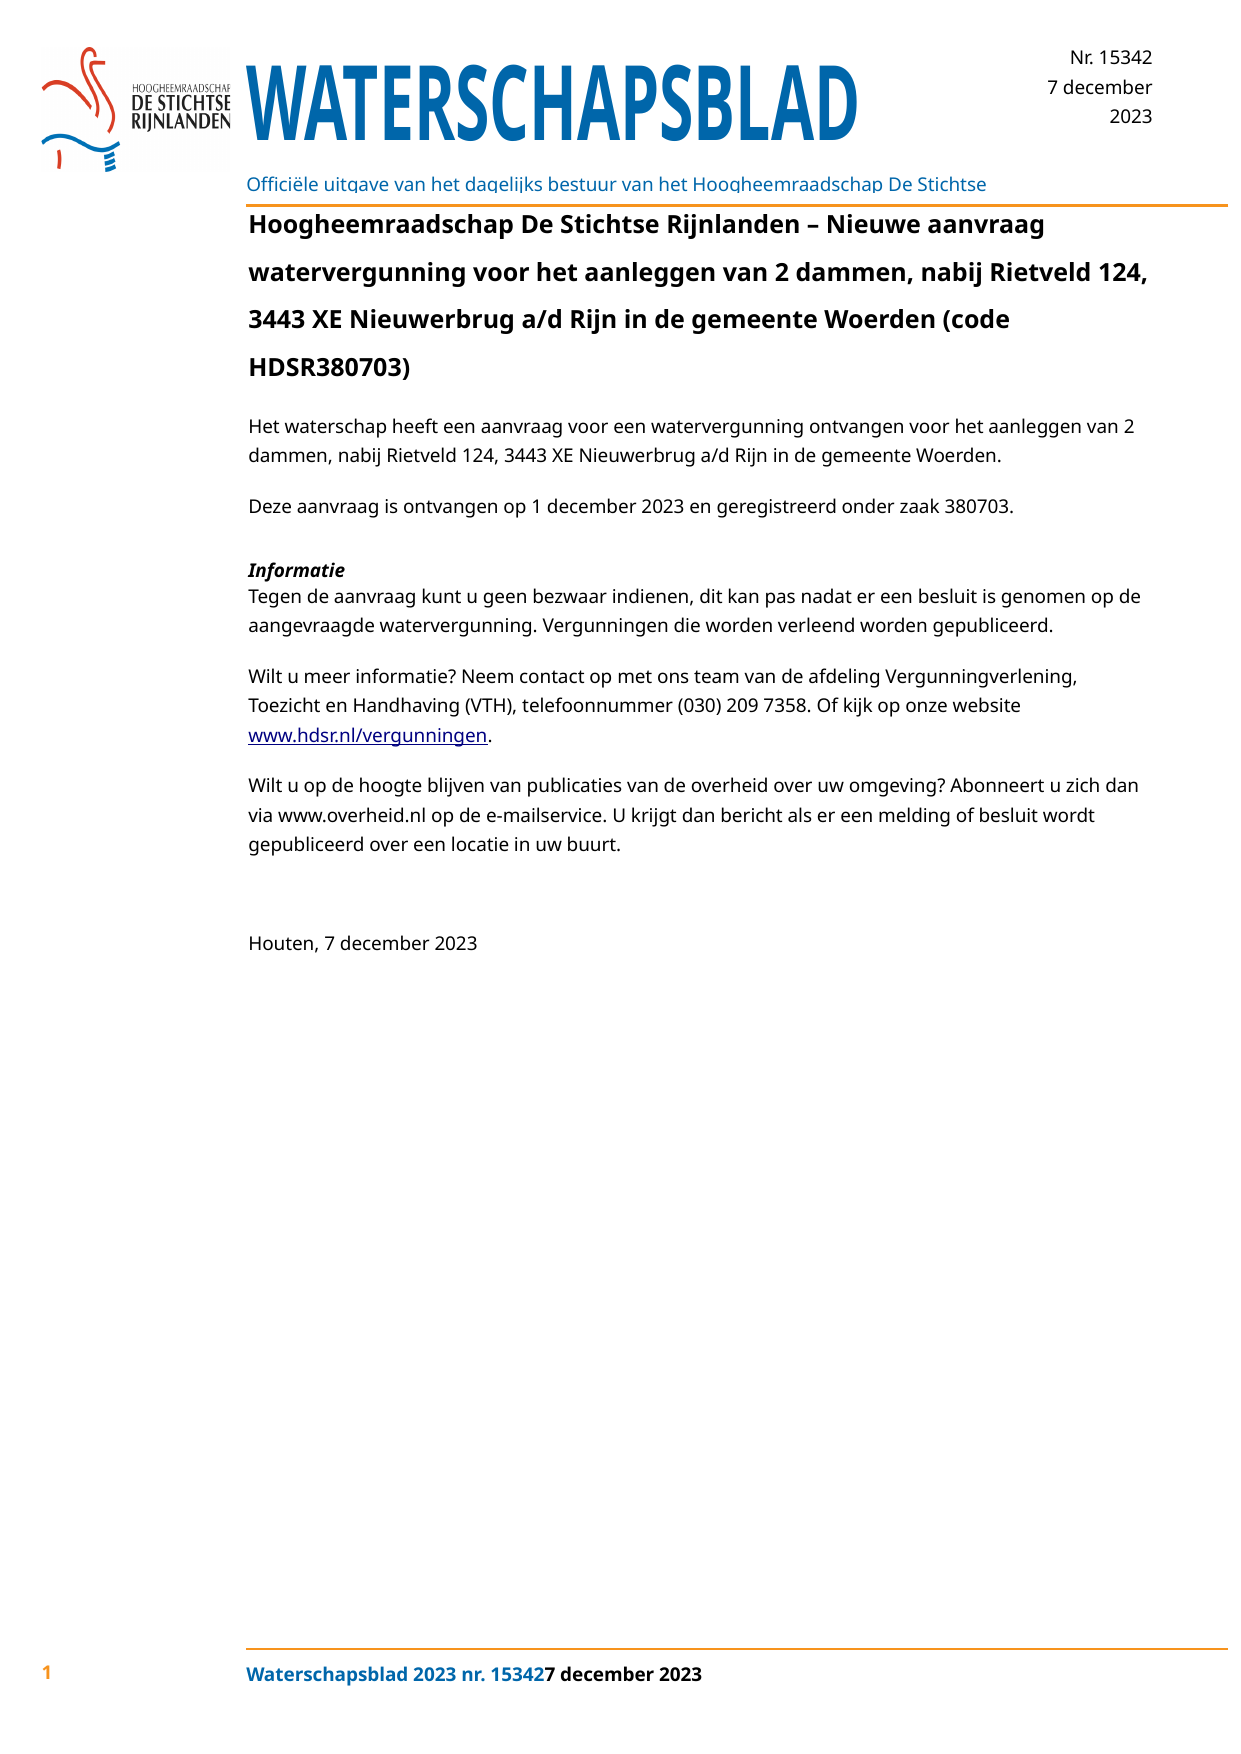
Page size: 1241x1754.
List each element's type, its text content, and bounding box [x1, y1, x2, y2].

text Tegen de aanvraag kunt u geen bezwaar indienen, dit kan pas nadat er een besluit is genomen op de aangevraagde watervergunning. Vergunningen die worden verleend worden gepubliceerd. [248, 583, 1152, 638]
text Wilt u meer informatie? Neem contact op met ons team van de afdeling Vergunningverlening, Toezicht en Handhaving (VTH), telefoonnummer (030) 209 7358. Of kijk op onze website www.hdsr.nl/vergunningen. [248, 663, 1152, 748]
text Het waterschap heeft een aanvraag voor een watervergunning ontvangen voor het aanleggen van 2 dammen, nabij Rietveld 124, 3443 XE Nieuwerbrug a/d Rijn in de gemeente Woerden. [248, 413, 1152, 468]
picture [41, 47, 231, 172]
text Deze aanvraag is ontvangen op 1 december 2023 en geregistreerd onder zaak 380703. [248, 493, 1152, 519]
text Informatie [248, 557, 1152, 583]
text Wilt u op de hoogte blijven van publicaties van de overheid over uw omgeving? Abonneert u zich dan via www.overheid.nl op de e-mailservice. U krijgt dan bericht als er een melding of besluit wordt gepubliceerd over een locatie in uw buurt. [248, 772, 1152, 857]
text Hoogheemraadschap De Stichtse Rijnlanden – Nieuwe aanvraag watervergunning voor het aanleggen van 2 dammen, nabij Rietveld 124, 3443 XE Nieuwerbrug a/d Rijn in de gemeente Woerden (code HDSR380703) [248, 207, 1152, 384]
text Houten, 7 december 2023 [248, 930, 1152, 956]
